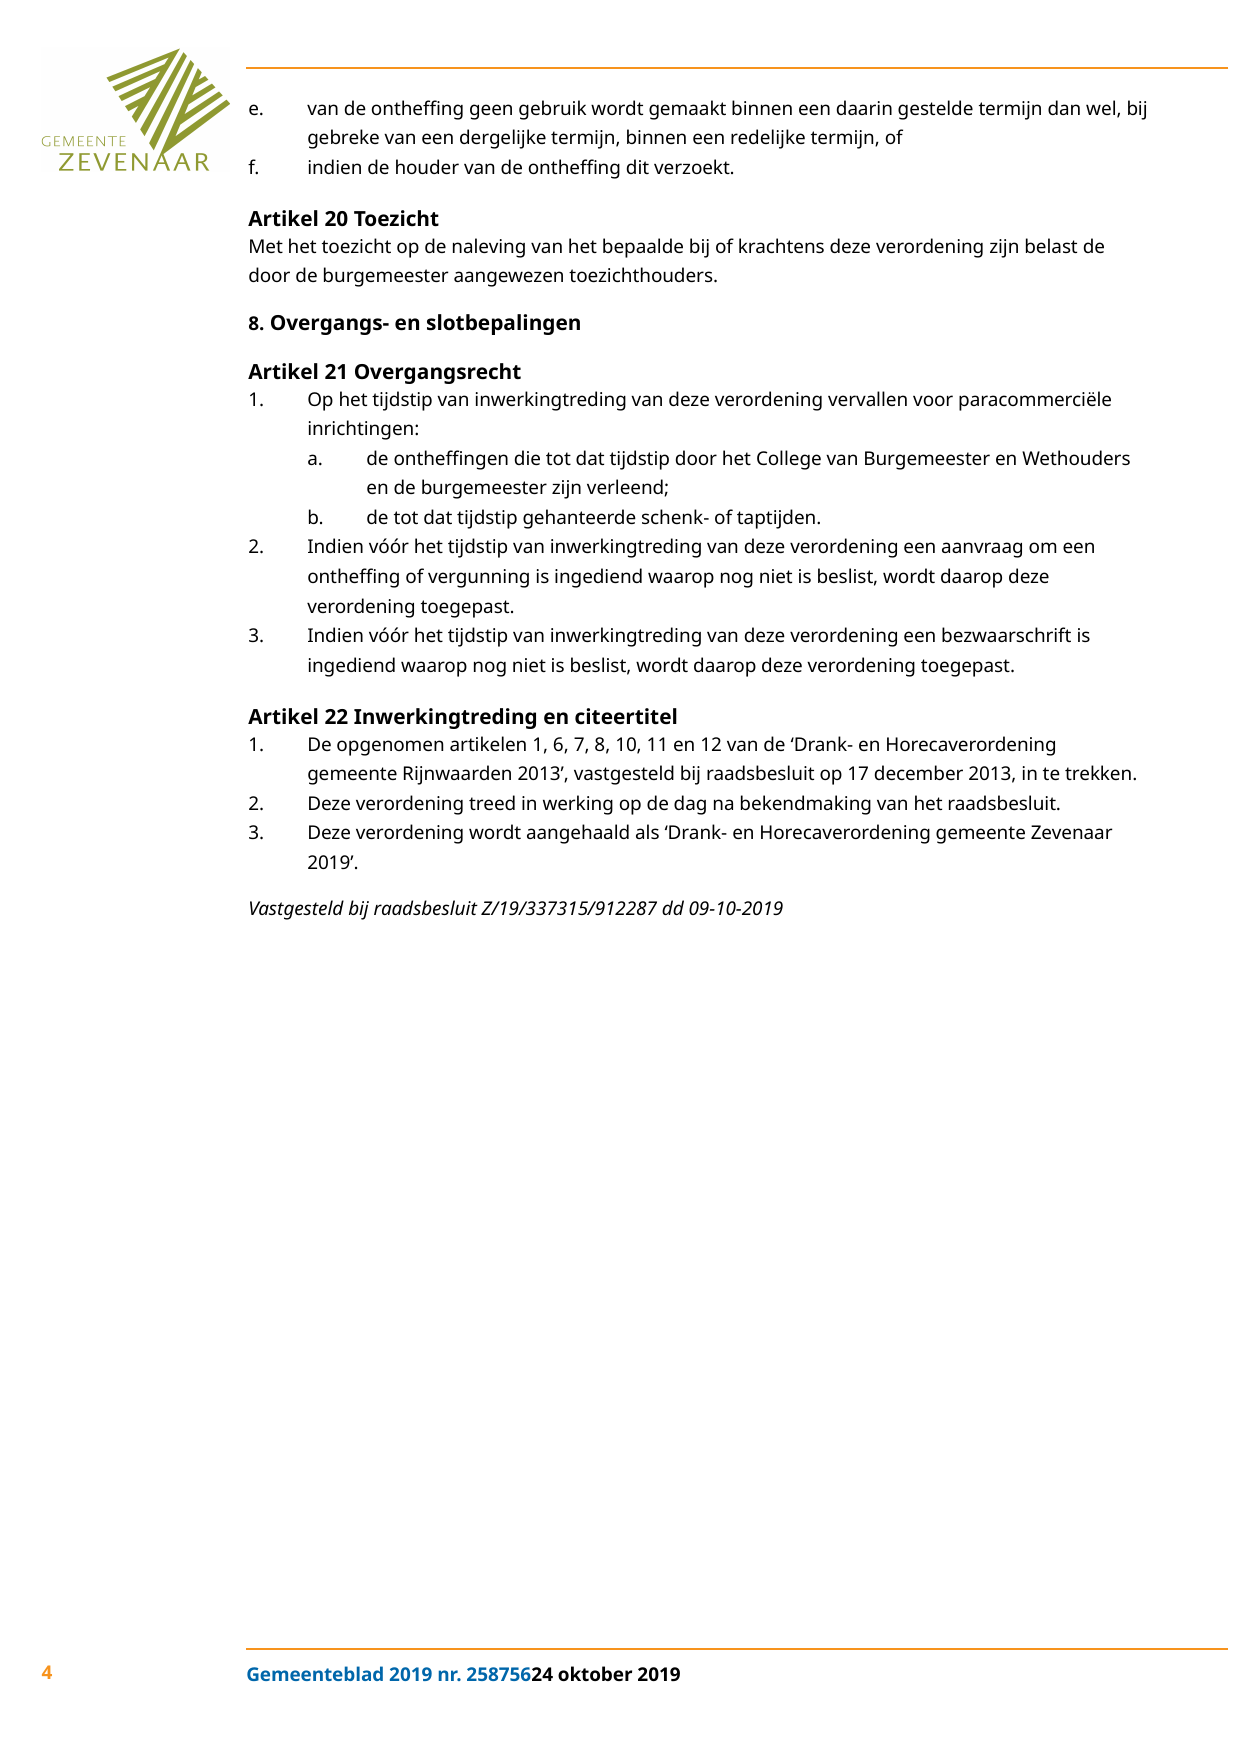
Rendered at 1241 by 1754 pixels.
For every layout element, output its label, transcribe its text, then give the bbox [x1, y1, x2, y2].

list Indien vóór het tijdstip van inwerkingtreding van deze verordening een bezwaarschrift is ingediend waarop nog niet is beslist, wordt daarop deze verordening toegepast. [248, 622, 1152, 678]
picture [41, 47, 231, 172]
list de tot dat tijdstip gehanteerde schenk- of taptijden. [307, 504, 1152, 530]
list Deze verordening wordt aangehaald als ‘Drank- en Horecaverordening gemeente Zevenaar 2019’. [248, 819, 1152, 875]
text 8. Overgangs- en slotbepalingen [248, 308, 1152, 336]
text Vastgesteld bij raadsbesluit Z/19/337315/912287 dd 09-10-2019 [248, 895, 1152, 921]
list De opgenomen artikelen 1, 6, 7, 8, 10, 11 en 12 van de ‘Drank- en Horecaverordening gemeente Rijnwaarden 2013’, vastgesteld bij raadsbesluit op 17 december 2013, in te trekken. [248, 731, 1152, 786]
text Artikel 20 Toezicht [248, 204, 1152, 233]
list indien de houder van de ontheffing dit verzoekt. [248, 154, 1152, 180]
text Met het toezicht op de naleving van het bepaalde bij of krachtens deze verordening zijn belast de door de burgemeester aangewezen toezichthouders. [248, 233, 1152, 288]
list de ontheffingen die tot dat tijdstip door het College van Burgemeester en Wethouders en de burgemeester zijn verleend; [307, 445, 1152, 500]
list Op het tijdstip van inwerkingtreding van deze verordening vervallen voor paracommerciële inrichtingen: [248, 386, 1152, 441]
list van de ontheffing geen gebruik wordt gemaakt binnen een daarin gestelde termijn dan wel, bij gebreke van een dergelijke termijn, binnen een redelijke termijn, of [248, 95, 1152, 150]
text Artikel 22 Inwerkingtreding en citeertitel [248, 702, 1152, 731]
list Deze verordening treed in werking op de dag na bekendmaking van het raadsbesluit. [248, 790, 1152, 816]
text Artikel 21 Overgangsrecht [248, 357, 1152, 386]
list Indien vóór het tijdstip van inwerkingtreding van deze verordening een aanvraag om een ontheffing of vergunning is ingediend waarop nog niet is beslist, wordt daarop deze verordening toegepast. [248, 534, 1152, 618]
